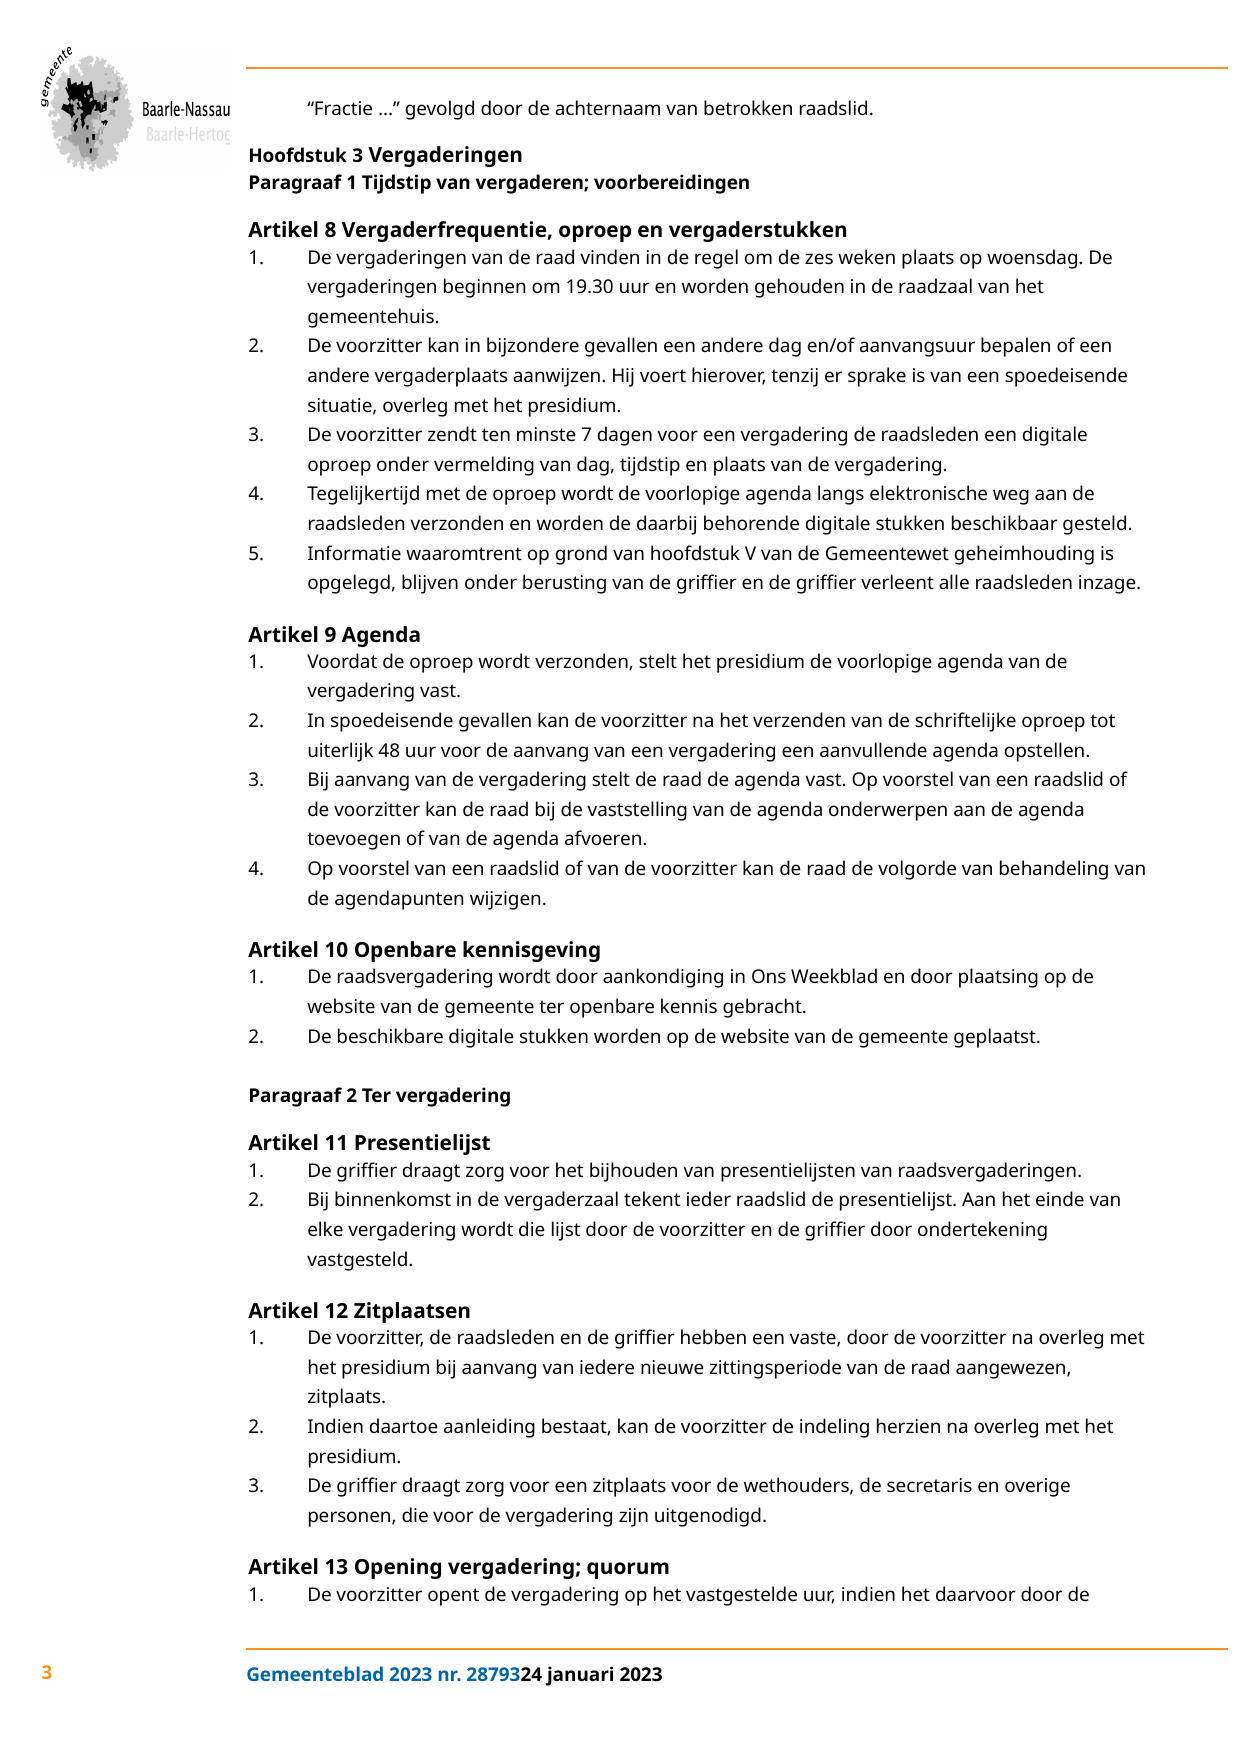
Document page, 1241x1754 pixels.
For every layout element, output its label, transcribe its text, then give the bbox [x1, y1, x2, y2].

list Bij binnenkomst in de vergaderzaal tekent ieder raadslid de presentielijst. Aan het einde van elke vergadering wordt die lijst door de voorzitter en de griffier door ondertekening vastgesteld. [248, 1187, 1152, 1271]
text Artikel 9 Agenda [248, 620, 1152, 648]
list Op voorstel van een raadslid of van de voorzitter kan de raad de volgorde van behandeling van de agendapunten wijzigen. [248, 855, 1152, 911]
list “Fractie ...” gevolgd door de achternaam van betrokken raadslid. [248, 95, 1152, 121]
picture [41, 47, 231, 172]
text Paragraaf 2 Ter vergadering [248, 1082, 1152, 1108]
text Artikel 10 Openbare kennisgeving [248, 935, 1152, 964]
text Artikel 11 Presentielijst [248, 1128, 1152, 1157]
text Artikel 13 Opening vergadering; quorum [248, 1552, 1152, 1581]
list In spoedeisende gevallen kan de voorzitter na het verzenden van de schriftelijke oproep tot uiterlijk 48 uur voor de aanvang van een vergadering een aanvullende agenda opstellen. [248, 707, 1152, 763]
text Artikel 12 Zitplaatsen [248, 1296, 1152, 1324]
list Voordat de oproep wordt verzonden, stelt het presidium de voorlopige agenda van de vergadering vast. [248, 648, 1152, 703]
list Informatie waaromtrent op grond van hoofdstuk V van de Gemeentewet geheimhouding is opgelegd, blijven onder berusting van de griffier en de griffier verleent alle raadsleden inzage. [248, 540, 1152, 595]
list Indien daartoe aanleiding bestaat, kan de voorzitter de indeling herzien na overleg met het presidium. [248, 1413, 1152, 1469]
list Tegelijkertijd met de oproep wordt de voorlopige agenda langs elektronische weg aan de raadsleden verzonden en worden de daarbij behorende digitale stukken beschikbaar gesteld. [248, 481, 1152, 536]
list De griffier draagt zorg voor het bijhouden van presentielijsten van raadsvergaderingen. [248, 1157, 1152, 1183]
list De voorzitter kan in bijzondere gevallen een andere dag en/of aanvangsuur bepalen of een andere vergaderplaats aanwijzen. Hij voert hierover, tenzij er sprake is van een spoedeisende situatie, overleg met het presidium. [248, 333, 1152, 417]
text Hoofdstuk 3 Vergaderingen [248, 140, 1152, 169]
list De vergaderingen van de raad vinden in de regel om de zes weken plaats op woensdag. De vergaderingen beginnen om 19.30 uur en worden gehouden in de raadzaal van het gemeentehuis. [248, 244, 1152, 329]
list De beschikbare digitale stukken worden op de website van de gemeente geplaatst. [248, 1023, 1152, 1048]
list De voorzitter, de raadsleden en de griffier hebben een vaste, door de voorzitter na overleg met het presidium bij aanvang van iedere nieuwe zittingsperiode van de raad aangewezen, zitplaats. [248, 1324, 1152, 1409]
list De raadsvergadering wordt door aankondiging in Ons Weekblad en door plaatsing op de website van de gemeente ter openbare kennis gebracht. [248, 964, 1152, 1019]
text Artikel 8 Vergaderfrequentie, oproep en vergaderstukken [248, 215, 1152, 244]
list De voorzitter zendt ten minste 7 dagen voor een vergadering de raadsleden een digitale oproep onder vermelding van dag, tijdstip en plaats van de vergadering. [248, 421, 1152, 477]
list De griffier draagt zorg voor een zitplaats voor de wethouders, de secretaris en overige personen, die voor de vergadering zijn uitgenodigd. [248, 1472, 1152, 1528]
list De voorzitter opent de vergadering op het vastgestelde uur, indien het daarvoor door de [248, 1581, 1152, 1607]
text Paragraaf 1 Tijdstip van vergaderen; voorbereidingen [248, 169, 1152, 194]
list Bij aanvang van de vergadering stelt de raad de agenda vast. Op voorstel van een raadslid of de voorzitter kan de raad bij de vaststelling van de agenda onderwerpen aan de agenda toevoegen of van de agenda afvoeren. [248, 766, 1152, 851]
